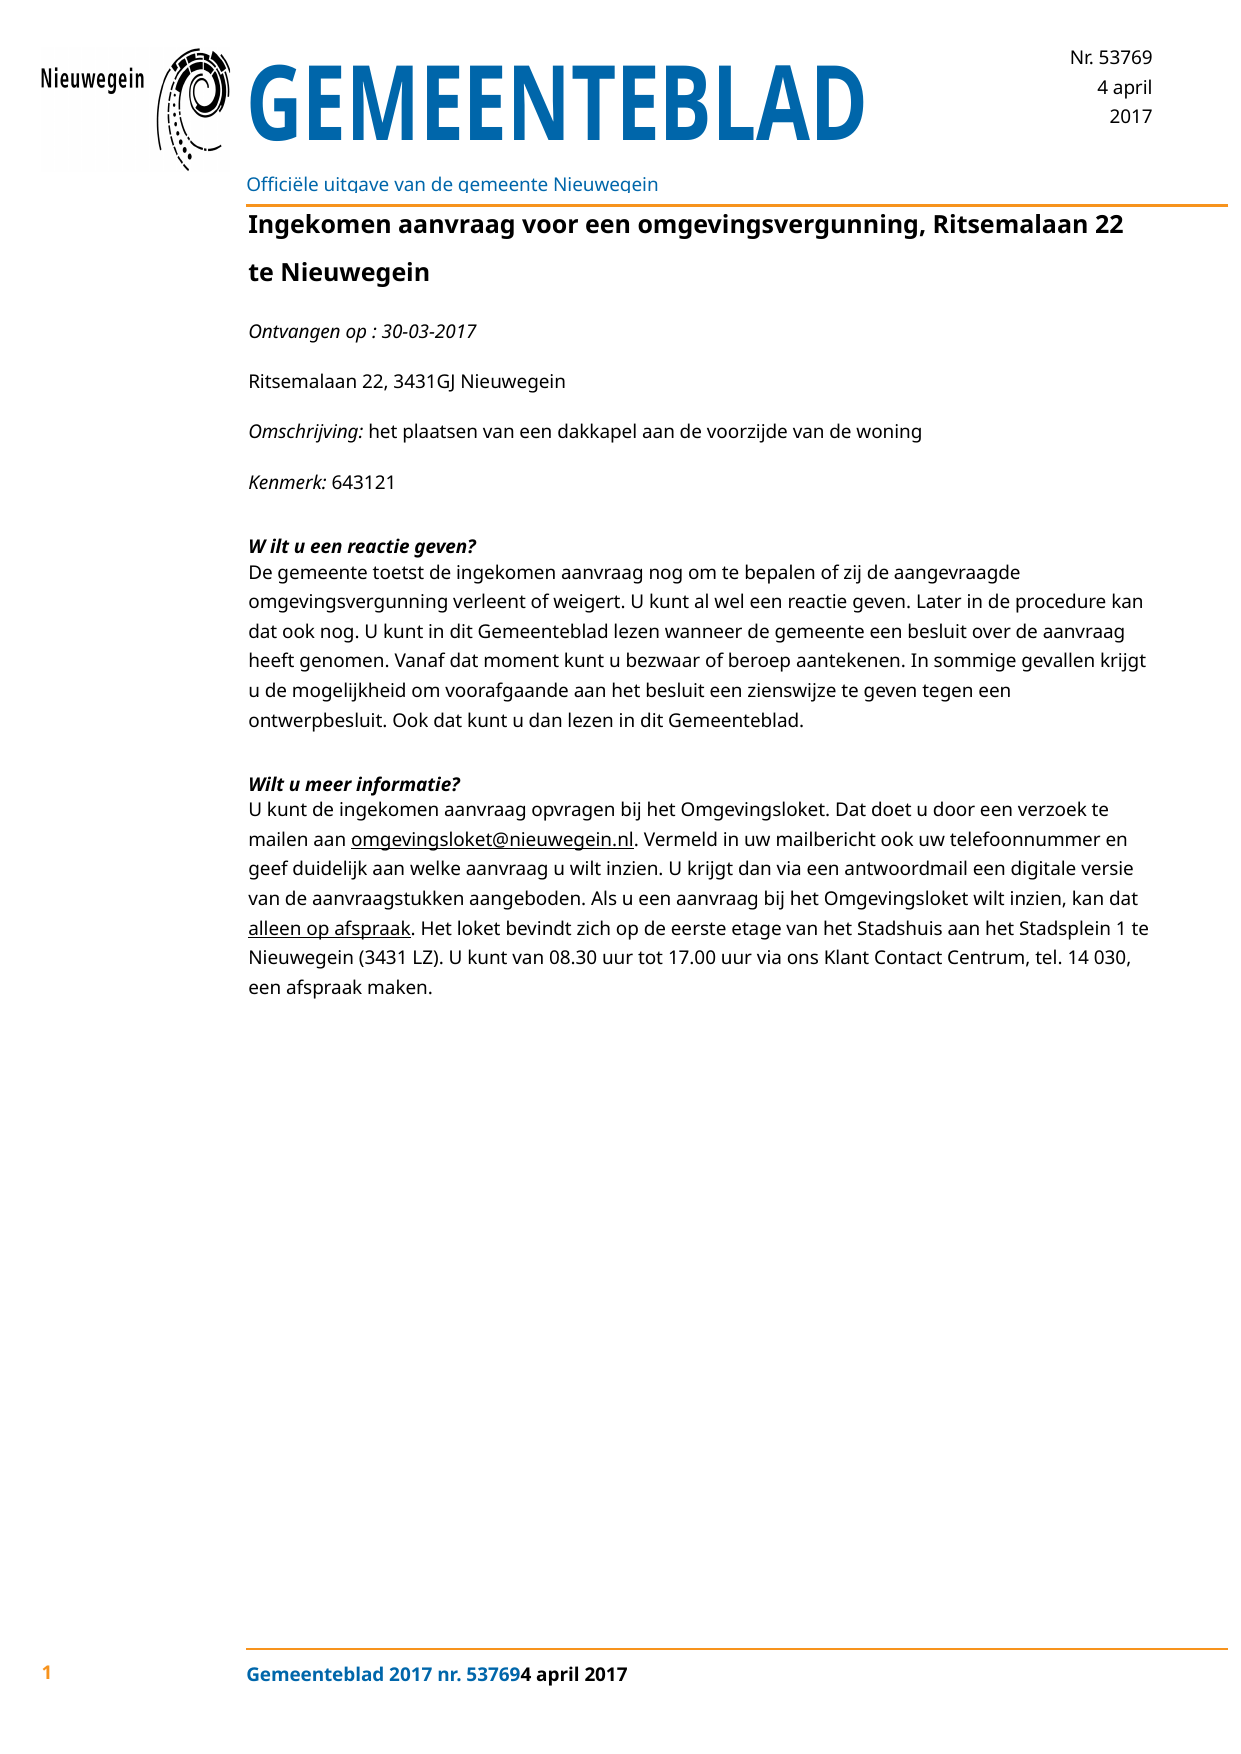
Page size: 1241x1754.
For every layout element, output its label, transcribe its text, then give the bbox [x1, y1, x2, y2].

text Wilt u meer informatie? [248, 771, 1152, 796]
text De gemeente toetst de ingekomen aanvraag nog om te bepalen of zij de aangevraagde omgevingsvergunning verleent of weigert. U kunt al wel een reactie geven. Later in de procedure kan dat ook nog. U kunt in dit Gemeenteblad lezen wanneer de gemeente een besluit over de aanvraag heeft genomen. Vanaf dat moment kunt u bezwaar of beroep aantekenen. In sommige gevallen krijgt u de mogelijkheid om voorafgaande aan het besluit een zienswijze te geven tegen een ontwerpbesluit. Ook dat kunt u dan lezen in dit Gemeenteblad. [248, 559, 1152, 732]
text Ontvangen op : 30-03-2017 [248, 318, 1152, 344]
text Omschrijving: het plaatsen van een dakkapel aan de voorzijde van de woning [248, 419, 1152, 444]
picture [41, 47, 231, 172]
text Kenmerk: 643121 [248, 469, 1152, 495]
text Ingekomen aanvraag voor een omgevingsvergunning, Ritsemalaan 22 te Nieuwegein [248, 207, 1152, 288]
text Ritsemalaan 22, 3431GJ Nieuwegein [248, 368, 1152, 394]
text W ilt u een reactie geven? [248, 533, 1152, 559]
text U kunt de ingekomen aanvraag opvragen bij het Omgevingsloket. Dat doet u door een verzoek te mailen aan omgevingsloket@nieuwegein.nl. Vermeld in uw mailbericht ook uw telefoonnummer en geef duidelijk aan welke aanvraag u wilt inzien. U krijgt dan via een antwoordmail een digitale versie van de aanvraagstukken aangeboden. Als u een aanvraag bij het Omgevingsloket wilt inzien, kan dat alleen op afspraak. Het loket bevindt zich op de eerste etage van het Stadshuis aan het Stadsplein 1 te Nieuwegein (3431 LZ). U kunt van 08.30 uur tot 17.00 uur via ons Klant Contact Centrum, tel. 14 030, een afspraak maken. [248, 796, 1152, 1000]
